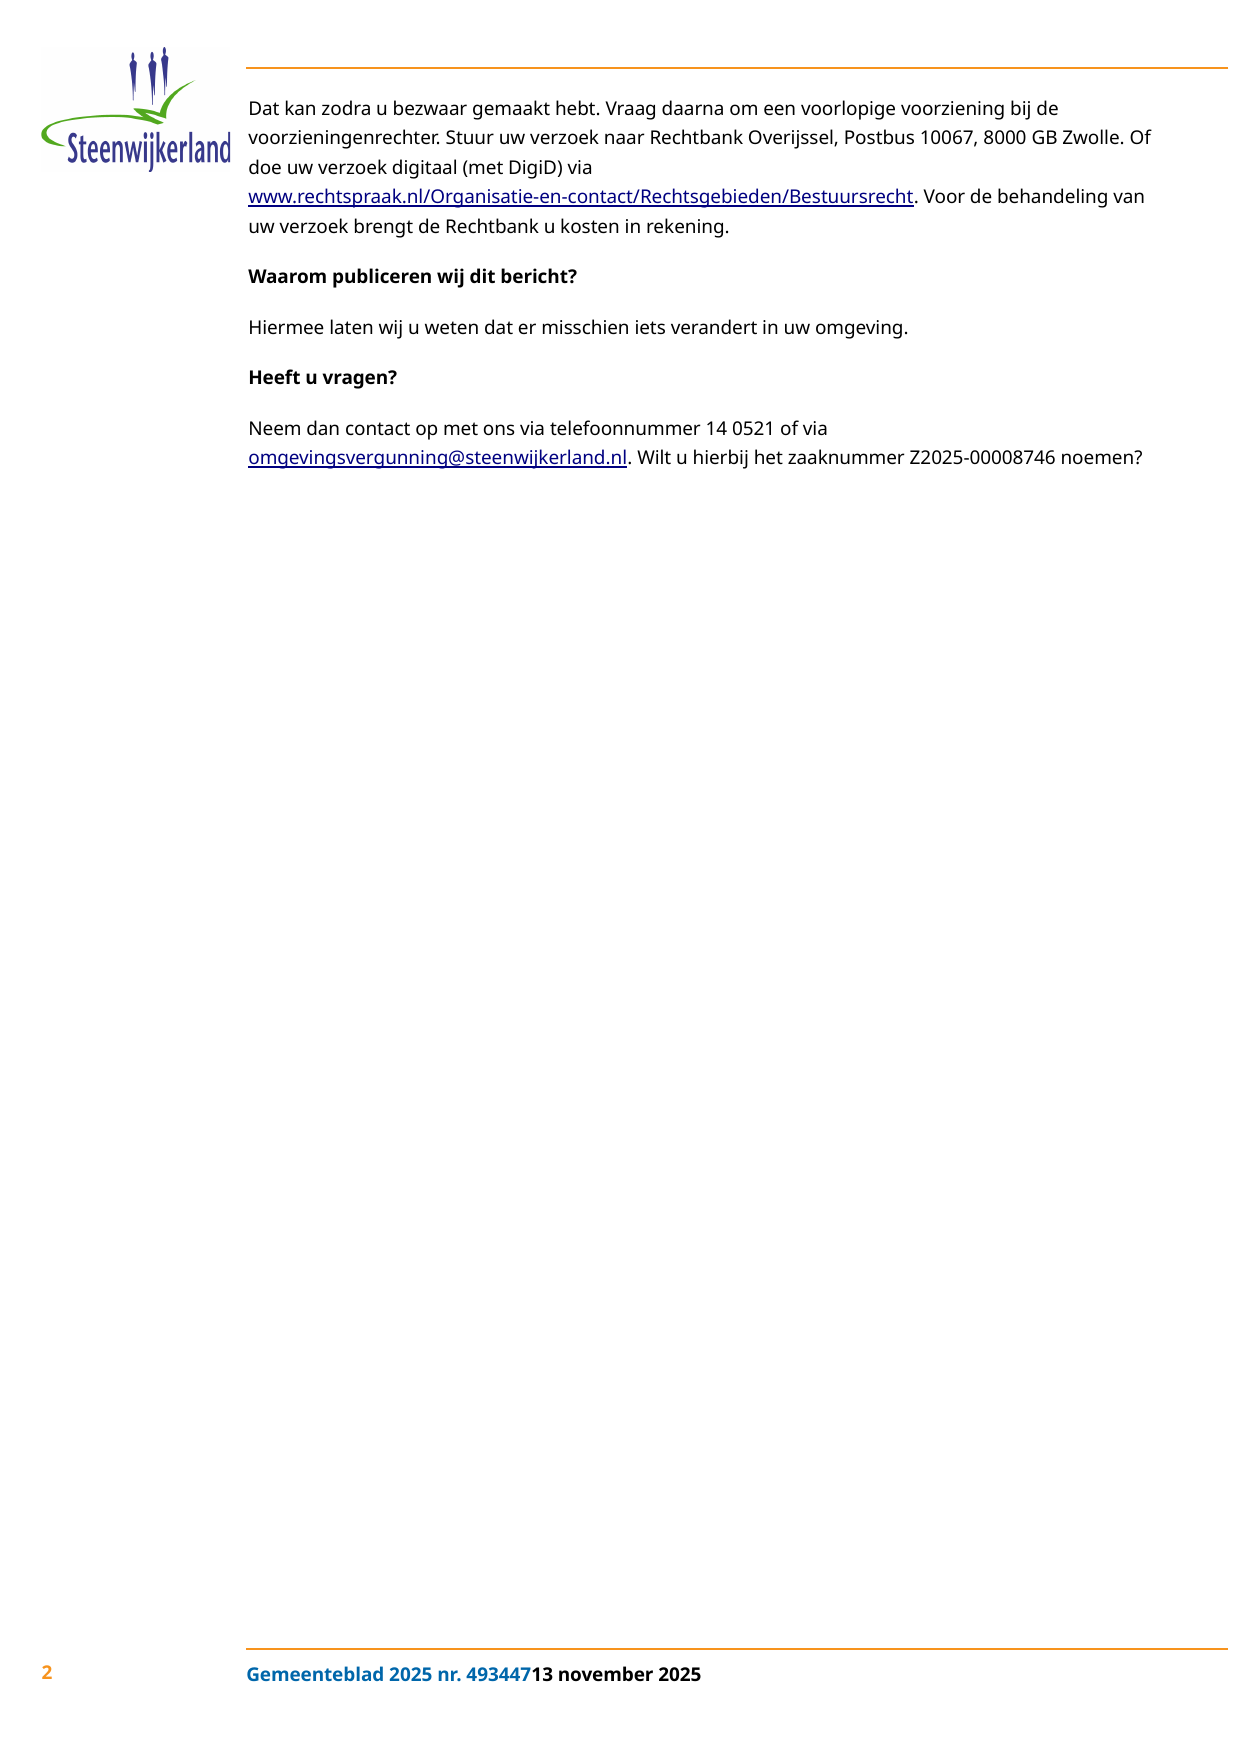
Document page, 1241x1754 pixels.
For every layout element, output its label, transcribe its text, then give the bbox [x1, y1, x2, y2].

text Hiermee laten wij u weten dat er misschien iets verandert in uw omgeving. [248, 314, 1152, 340]
text Waarom publiceren wij dit bericht? [248, 263, 1152, 289]
text Neem dan contact op met ons via telefoonnummer 14 0521 of via omgevingsvergunning@steenwijkerland.nl. Wilt u hierbij het zaaknummer Z2025-00008746 noemen? [248, 415, 1152, 470]
picture [41, 47, 231, 172]
text Dat kan zodra u bezwaar gemaakt hebt. Vraag daarna om een voorlopige voorziening bij de voorzieningenrechter. Stuur uw verzoek naar Rechtbank Overijssel, Postbus 10067, 8000 GB Zwolle. Of doe uw verzoek digitaal (met DigiD) via www.rechtspraak.nl/Organisatie-en-contact/Rechtsgebieden/Bestuursrecht. Voor de behandeling van uw verzoek brengt de Rechtbank u kosten in rekening. [248, 95, 1152, 239]
text Heeft u vragen? [248, 364, 1152, 390]
